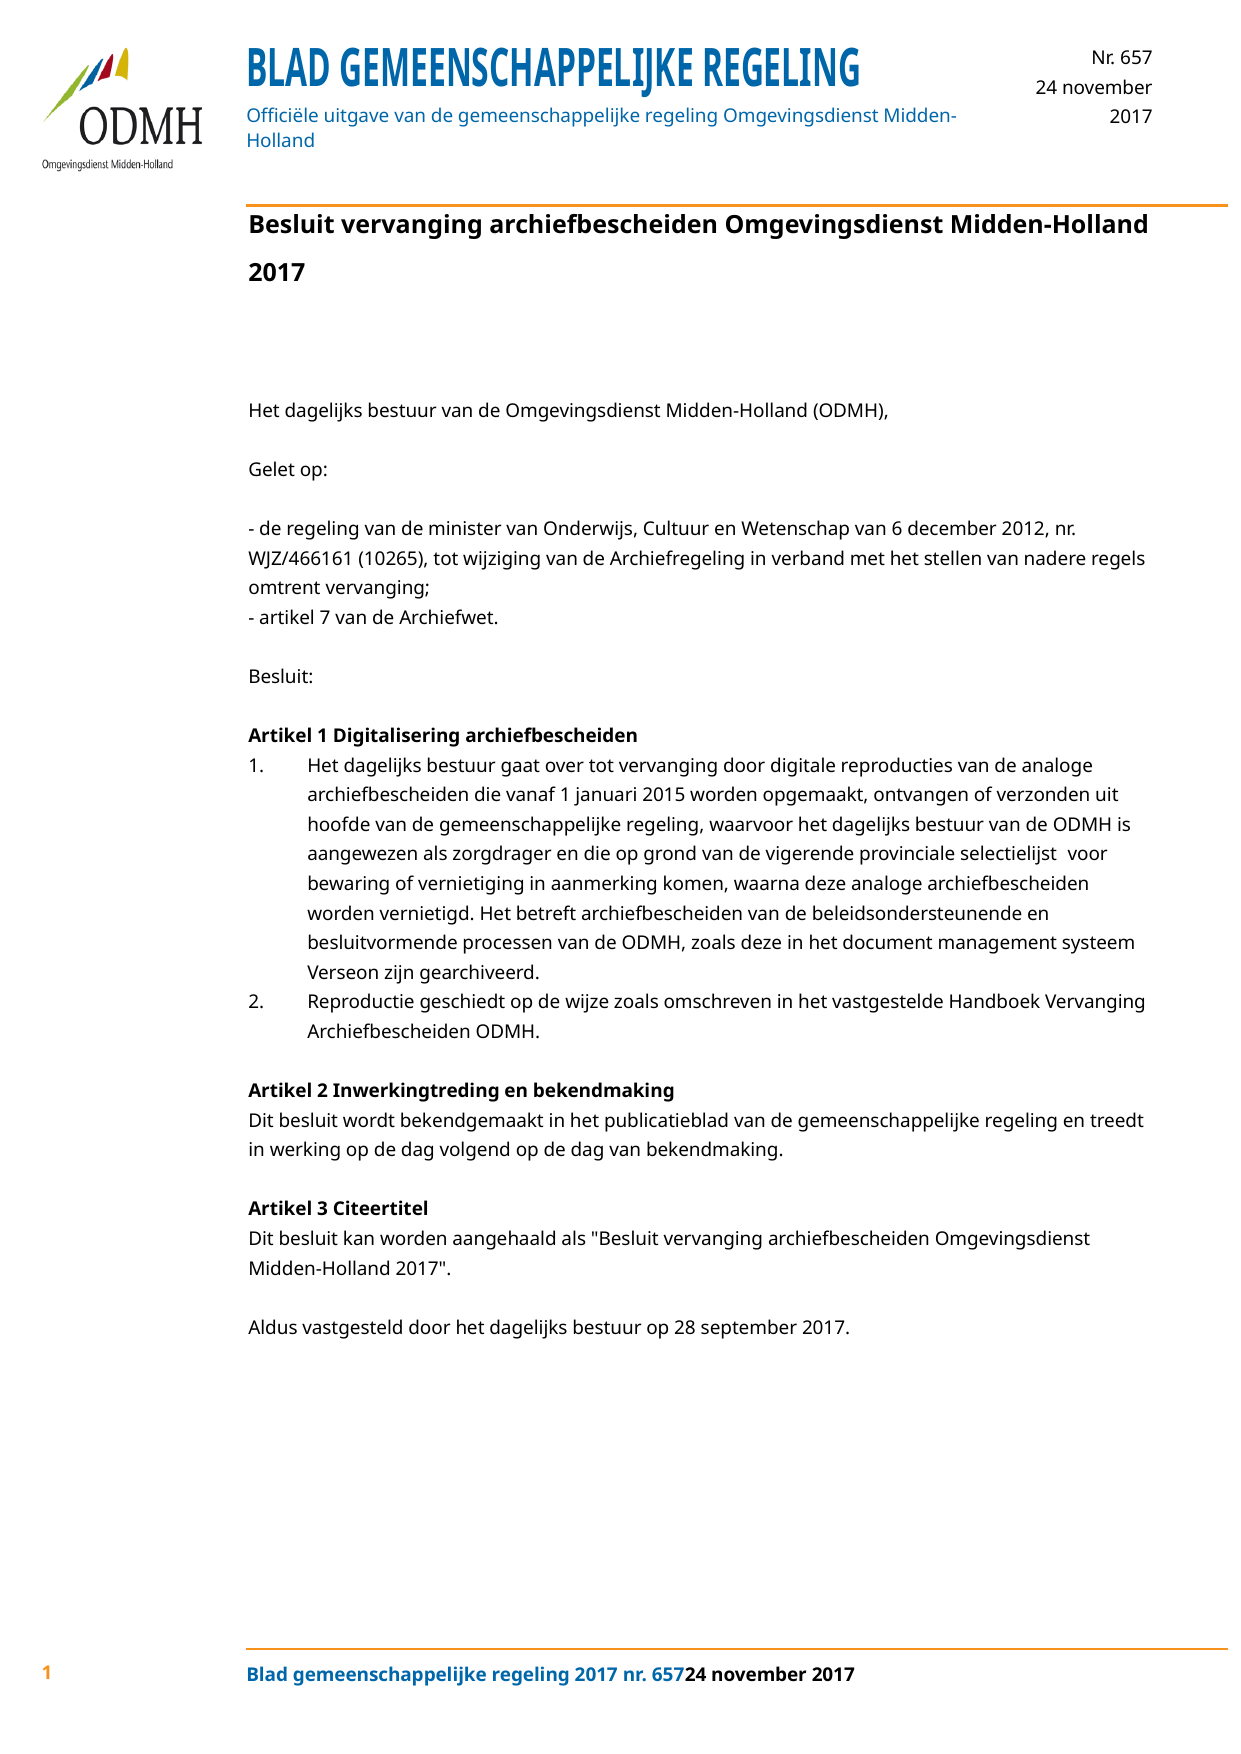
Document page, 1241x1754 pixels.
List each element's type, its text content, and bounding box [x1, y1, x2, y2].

text Dit besluit wordt bekendgemaakt in het publicatieblad van de gemeenschappelijke regeling en treedt in werking op de dag volgend op de dag van bekendmaking. [248, 1107, 1152, 1162]
text Gelet op: [248, 456, 1152, 482]
text Besluit: [248, 663, 1152, 689]
list Reproductie geschiedt op de wijze zoals omschreven in het vastgestelde Handboek Vervanging Archiefbescheiden ODMH. [248, 988, 1152, 1044]
text - de regeling van de minister van Onderwijs, Cultuur en Wetenschap van 6 december 2012, nr. WJZ/466161 (10265), tot wijziging van de Archiefregeling in verband met het stellen van nadere regels omtrent vervanging; [248, 515, 1152, 600]
text Dit besluit kan worden aangehaald als "Besluit vervanging archiefbescheiden Omgevingsdienst Midden-Holland 2017". [248, 1225, 1152, 1280]
text Artikel 1 Digitalisering archiefbescheiden [248, 722, 1152, 748]
picture [41, 47, 231, 172]
text Artikel 3 Citeertitel [248, 1196, 1152, 1221]
text Besluit vervanging archiefbescheiden Omgevingsdienst Midden-Holland 2017 [248, 207, 1152, 288]
text Het dagelijks bestuur van de Omgevingsdienst Midden-Holland (ODMH), [248, 397, 1152, 422]
text Aldus vastgesteld door het dagelijks bestuur op 28 september 2017. [248, 1314, 1152, 1339]
text Artikel 2 Inwerkingtreding en bekendmaking [248, 1077, 1152, 1103]
text - artikel 7 van de Archiefwet. [248, 604, 1152, 629]
list Het dagelijks bestuur gaat over tot vervanging door digitale reproducties van de analoge archiefbescheiden die vanaf 1 januari 2015 worden opgemaakt, ontvangen of verzonden uit hoofde van de gemeenschappelijke regeling, waarvoor het dagelijks bestuur van de ODMH is aangewezen als zorgdrager en die op grond van de vigerende provinciale selectielijst voor bewaring of vernietiging in aanmerking komen, waarna deze analoge archiefbescheiden worden vernietigd. Het betreft archiefbescheiden van de beleidsondersteunende en besluitvormende processen van de ODMH, zoals deze in het document management systeem Verseon zijn gearchiveerd. [248, 752, 1152, 984]
